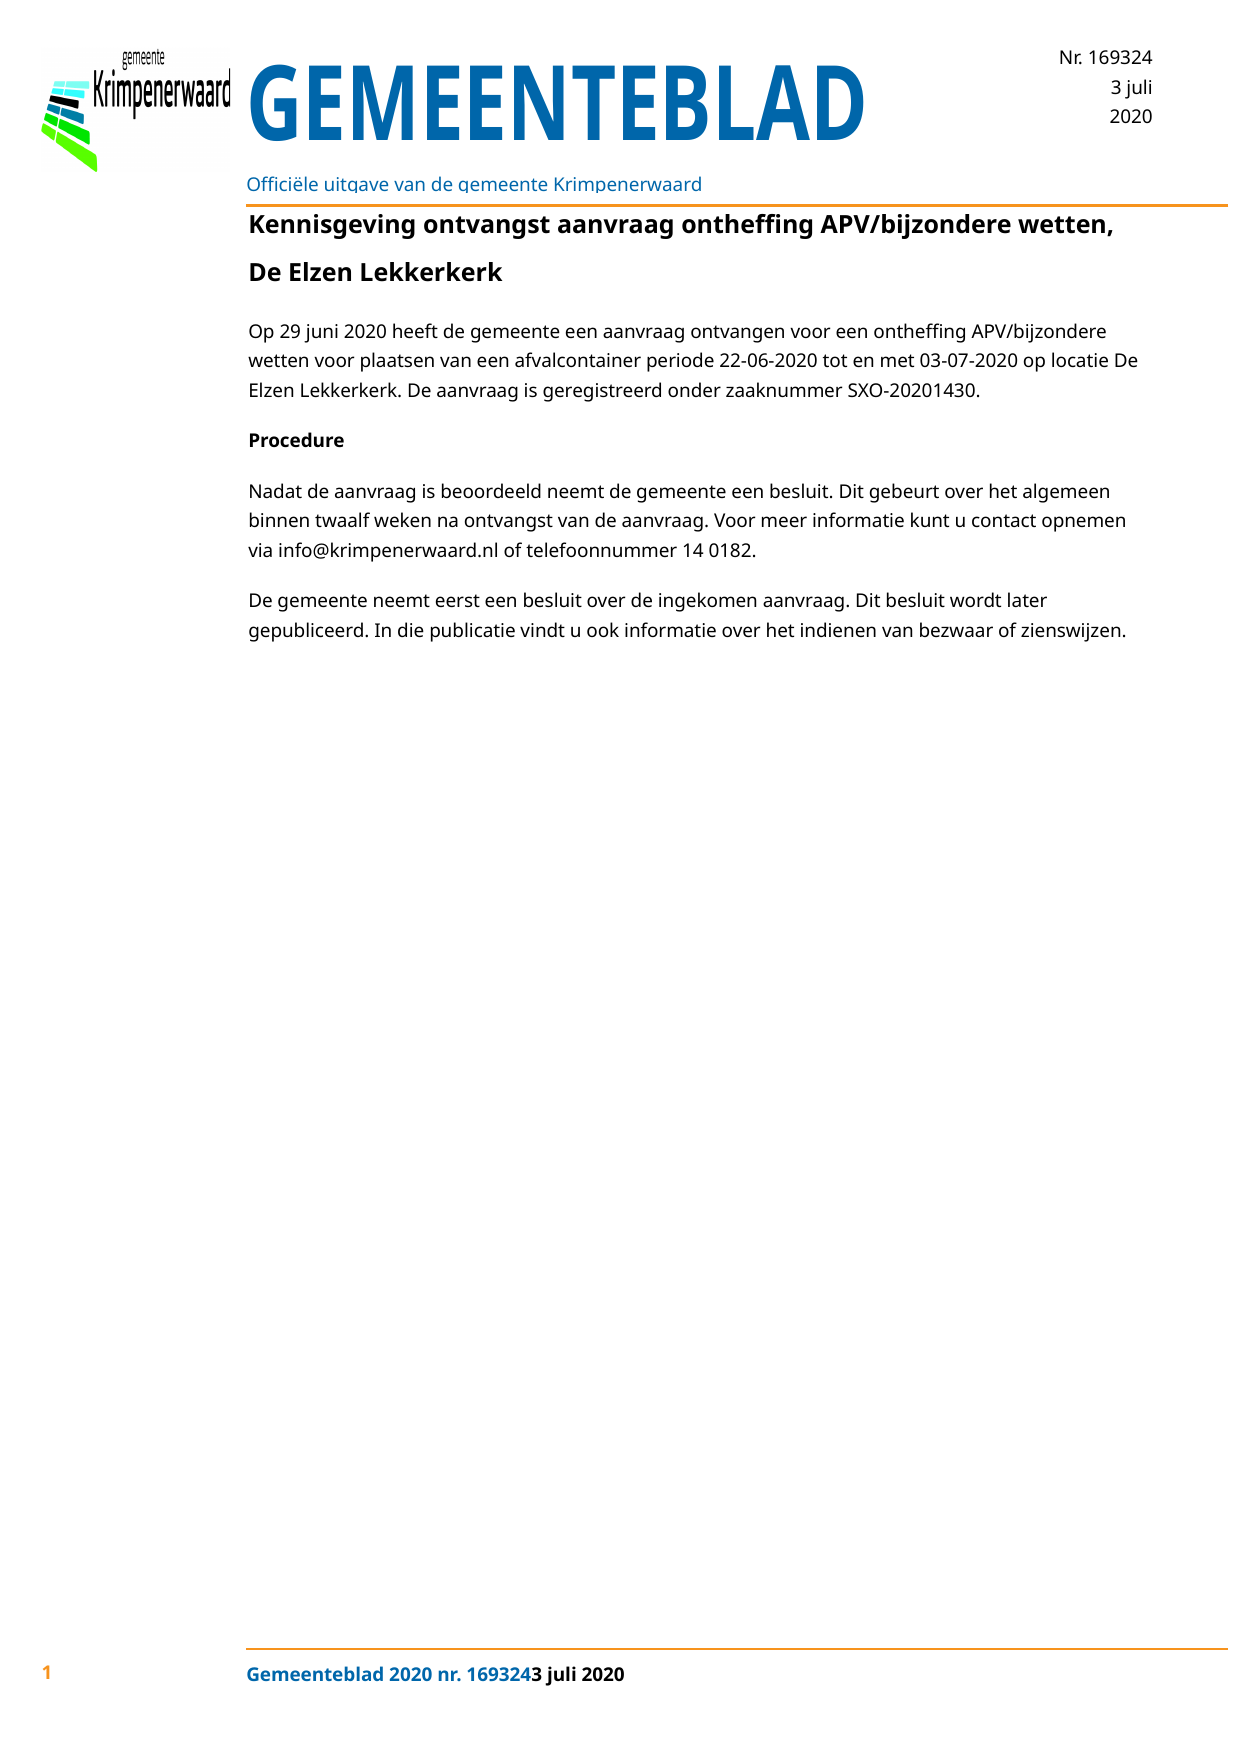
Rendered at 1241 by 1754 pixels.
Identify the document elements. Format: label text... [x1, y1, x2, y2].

text Kennisgeving ontvangst aanvraag ontheffing APV/bijzondere wetten, De Elzen Lekkerkerk [248, 207, 1152, 288]
text De gemeente neemt eerst een besluit over de ingekomen aanvraag. Dit besluit wordt later gepubliceerd. In die publicatie vindt u ook informatie over het indienen van bezwaar of zienswijzen. [248, 587, 1152, 643]
picture [41, 47, 231, 172]
text Op 29 juni 2020 heeft de gemeente een aanvraag ontvangen voor een ontheffing APV/bijzondere wetten voor plaatsen van een afvalcontainer periode 22-06-2020 tot en met 03-07-2020 op locatie De Elzen Lekkerkerk. De aanvraag is geregistreerd onder zaaknummer SXO-20201430. [248, 318, 1152, 403]
text Procedure [248, 427, 1152, 453]
text Nadat de aanvraag is beoordeeld neemt de gemeente een besluit. Dit gebeurt over het algemeen binnen twaalf weken na ontvangst van de aanvraag. Voor meer informatie kunt u contact opnemen via info@krimpenerwaard.nl of telefoonnummer 14 0182. [248, 478, 1152, 563]
